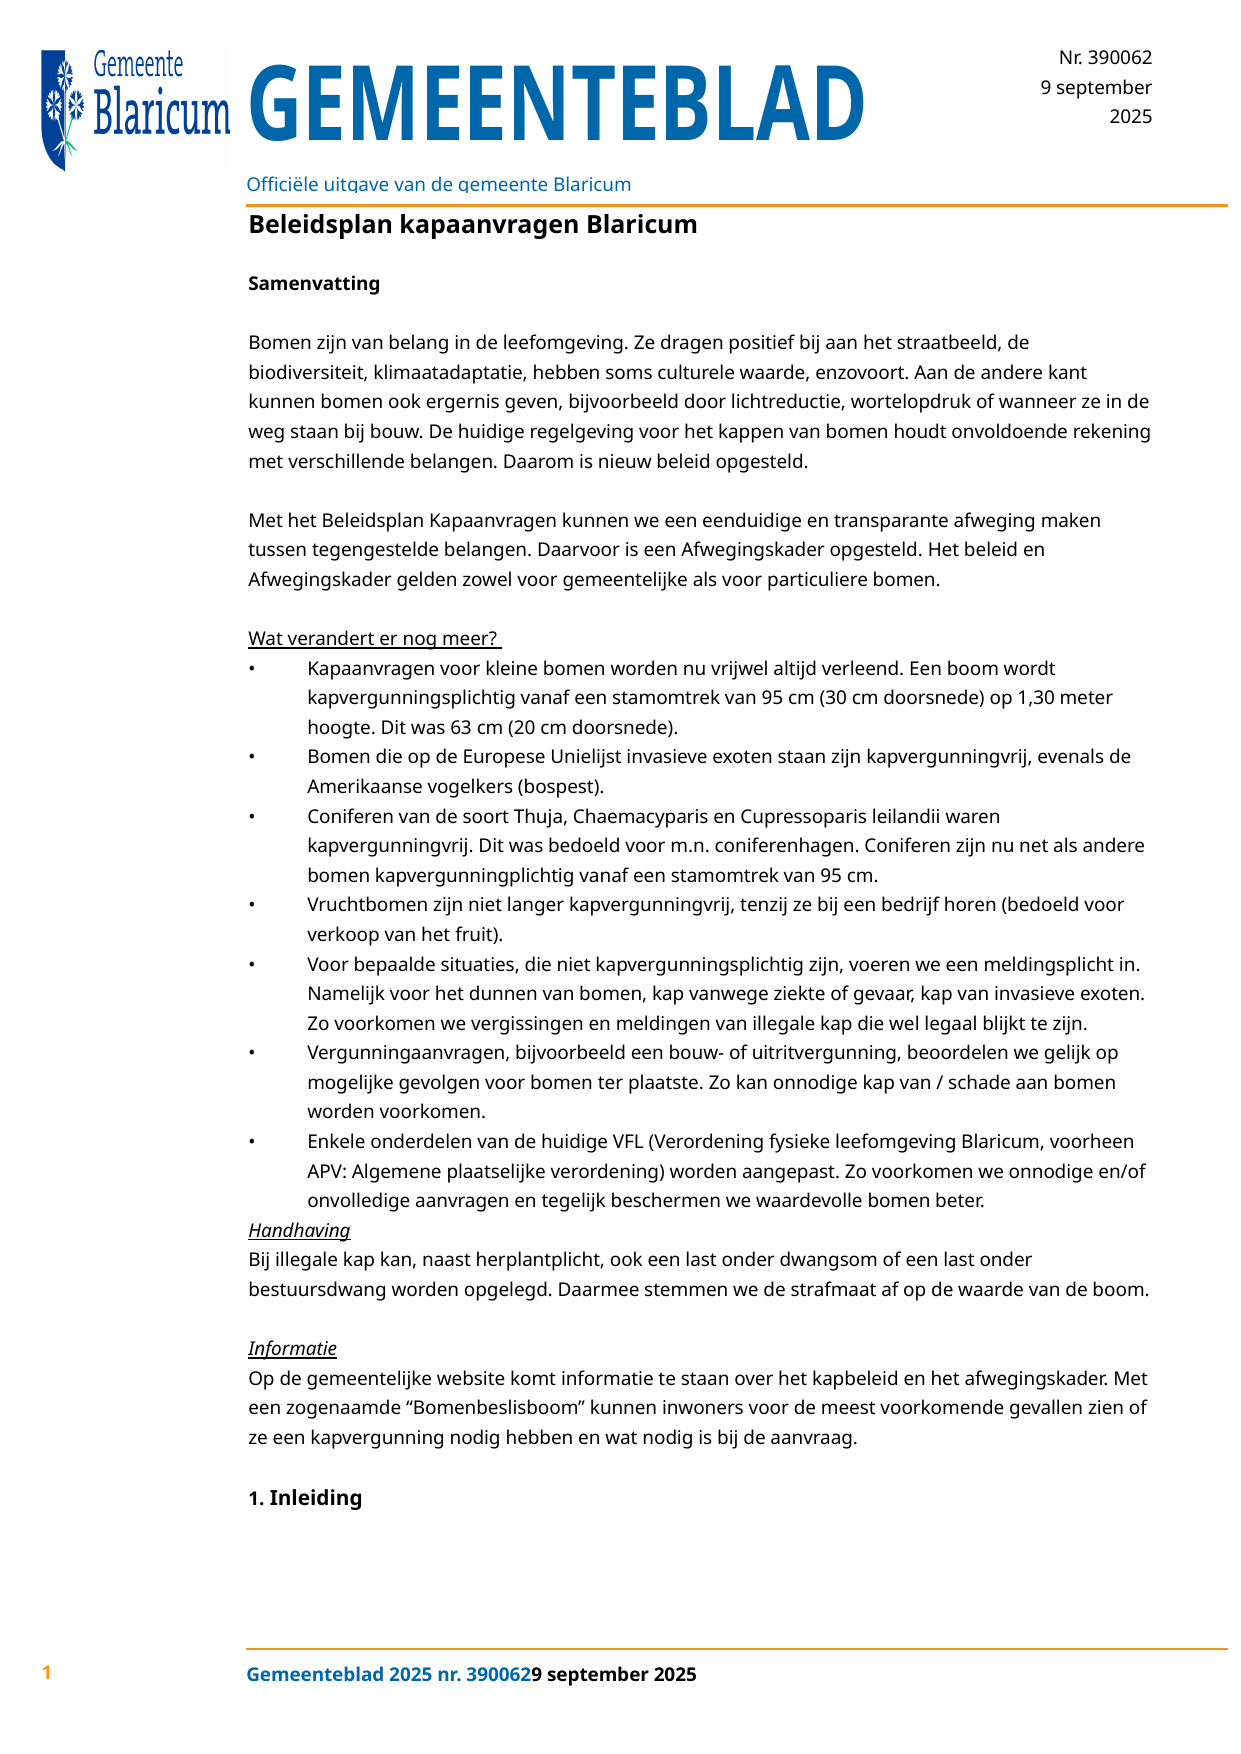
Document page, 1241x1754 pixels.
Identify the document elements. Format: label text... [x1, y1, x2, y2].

text 1. Inleiding [248, 1483, 1152, 1512]
list Vruchtbomen zijn niet langer kapvergunningvrij, tenzij ze bij een bedrijf horen (bedoeld voor verkoop van het fruit). [248, 892, 1152, 947]
list Vergunningaanvragen, bijvoorbeeld een bouw- of uitritvergunning, beoordelen we gelijk op mogelijke gevolgen voor bomen ter plaatste. Zo kan onnodige kap van / schade aan bomen worden voorkomen. [248, 1039, 1152, 1124]
list Bomen die op de Europese Unielijst invasieve exoten staan zijn kapvergunningvrij, evenals de Amerikaanse vogelkers (bospest). [248, 744, 1152, 799]
list Kapaanvragen voor kleine bomen worden nu vrijwel altijd verleend. Een boom wordt kapvergunningsplichtig vanaf een stamomtrek van 95 cm (30 cm doorsnede) op 1,30 meter hoogte. Dit was 63 cm (20 cm doorsnede). [248, 655, 1152, 740]
text Wat verandert er nog meer? [248, 625, 1152, 651]
text Met het Beleidsplan Kapaanvragen kunnen we een eenduidige en transparante afweging maken tussen tegengestelde belangen. Daarvoor is een Afwegingskader opgesteld. Het beleid en Afwegingskader gelden zowel voor gemeentelijke als voor particuliere bomen. [248, 507, 1152, 592]
text Bomen zijn van belang in de leefomgeving. Ze dragen positief bij aan het straatbeeld, de biodiversiteit, klimaatadaptatie, hebben soms culturele waarde, enzovoort. Aan de andere kant kunnen bomen ook ergernis geven, bijvoorbeeld door lichtreductie, wortelopdruk of wanneer ze in de weg staan bij bouw. De huidige regelgeving voor het kappen van bomen houdt onvoldoende rekening met verschillende belangen. Daarom is nieuw beleid opgesteld. [248, 329, 1152, 473]
text Op de gemeentelijke website komt informatie te staan over het kapbeleid en het afwegingskader. Met een zogenaamde “Bomenbeslisboom” kunnen inwoners voor de meest voorkomende gevallen zien of ze een kapvergunning nodig hebben en wat nodig is bij de aanvraag. [248, 1365, 1152, 1450]
list Voor bepaalde situaties, die niet kapvergunningsplichtig zijn, voeren we een meldingsplicht in. Namelijk voor het dunnen van bomen, kap vanwege ziekte of gevaar, kap van invasieve exoten. Zo voorkomen we vergissingen en meldingen van illegale kap die wel legaal blijkt te zijn. [248, 951, 1152, 1036]
list Coniferen van de soort Thuja, Chaemacyparis en Cupressoparis leilandii waren kapvergunningvrij. Dit was bedoeld voor m.n. coniferenhagen. Coniferen zijn nu net als andere bomen kapvergunningplichtig vanaf een stamomtrek van 95 cm. [248, 803, 1152, 888]
text Samenvatting [248, 270, 1152, 296]
text Bij illegale kap kan, naast herplantplicht, ook een last onder dwangsom of een last onder bestuursdwang worden opgelegd. Daarmee stemmen we de strafmaat af op de waarde van de boom. [248, 1247, 1152, 1302]
picture [41, 47, 231, 172]
list Enkele onderdelen van de huidige VFL (Verordening fysieke leefomgeving Blaricum, voorheen APV: Algemene plaatselijke verordening) worden aangepast. Zo voorkomen we onnodige en/of onvolledige aanvragen en tegelijk beschermen we waardevolle bomen beter. [248, 1128, 1152, 1213]
text Handhaving [248, 1217, 1152, 1243]
text Informatie [248, 1335, 1152, 1361]
text Beleidsplan kapaanvragen Blaricum [248, 207, 1152, 241]
